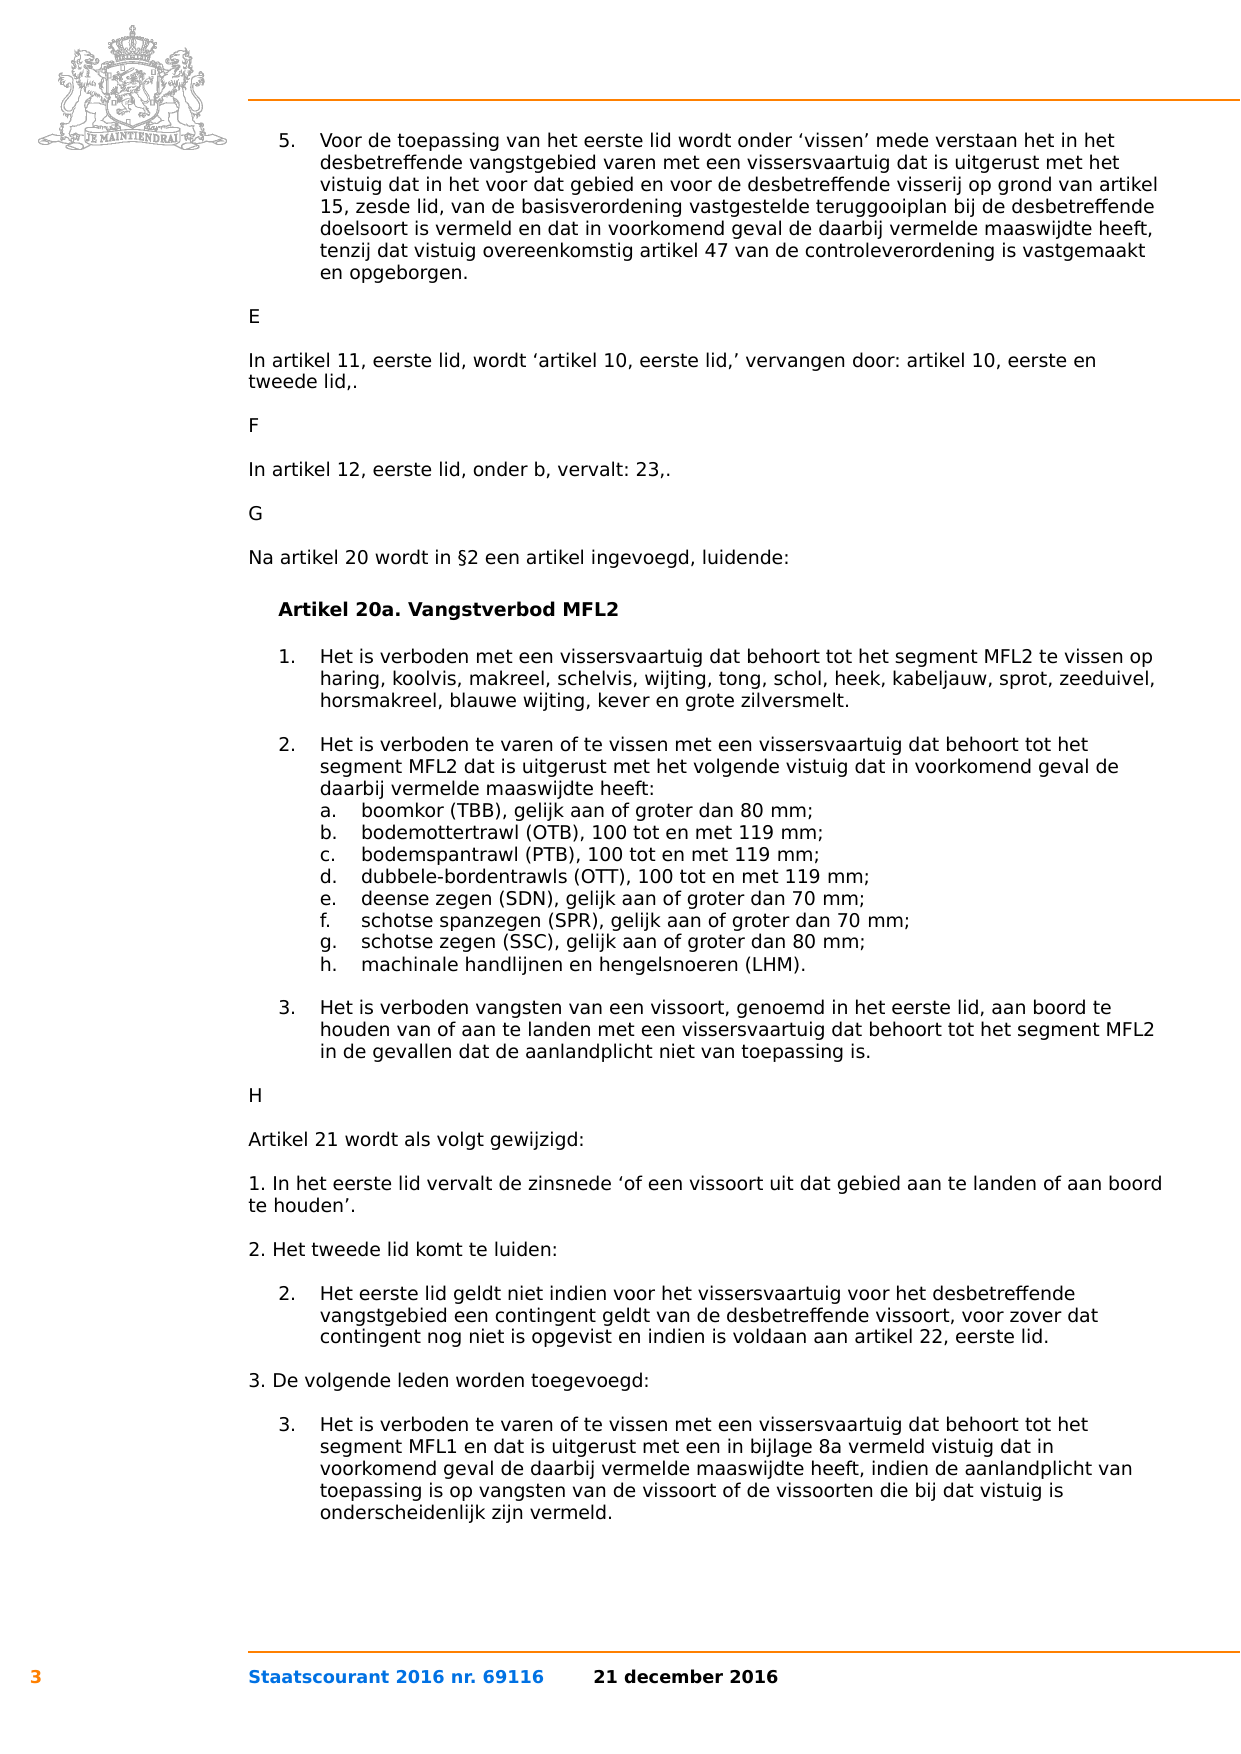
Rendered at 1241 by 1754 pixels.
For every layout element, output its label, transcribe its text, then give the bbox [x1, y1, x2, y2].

text 3. Het is verboden vangsten van een vissoort, genoemd in het eerste lid, aan boord te houden van of aan te landen met een vissersvaartuig dat behoort tot het segment MFL2 in de gevallen dat de aanlandplicht niet van toepassing is. [278, 997, 1163, 1063]
text 1. In het eerste lid vervalt de zinsnede ‘of een vissoort uit dat gebied aan te landen of aan boord te houden’. [248, 1173, 1163, 1217]
text d. dubbele-bordentrawls (OTT), 100 tot en met 119 mm; [319, 866, 1163, 887]
subtitle Artikel 20a. Vangstverbod MFL2 [278, 599, 1163, 621]
text 3. Het is verboden te varen of te vissen met een vissersvaartuig dat behoort tot het segment MFL1 en dat is uitgerust met een in bijlage 8a vermeld vistuig dat in voorkomend geval de daarbij vermelde maaswijdte heeft, indien de aanlandplicht van toepassing is op vangsten van de vissoort of de vissoorten die bij dat vistuig is onderscheidenlijk zijn vermeld. [278, 1414, 1163, 1524]
text g. schotse zegen (SSC), gelijk aan of groter dan 80 mm; [319, 931, 1163, 953]
text In artikel 12, eerste lid, onder b, vervalt: 23,. [248, 459, 1163, 481]
text 2. Het is verboden te varen of te vissen met een vissersvaartuig dat behoort tot het segment MFL2 dat is uitgerust met het volgende vistuig dat in voorkomend geval de daarbij vermelde maaswijdte heeft: [278, 734, 1163, 799]
text e. deense zegen (SDN), gelijk aan of groter dan 70 mm; [319, 887, 1163, 909]
text Artikel 21 wordt als volgt gewijzigd: [248, 1129, 1163, 1151]
text Na artikel 20 wordt in §2 een artikel ingevoegd, luidende: [248, 547, 1163, 569]
text E [248, 306, 1163, 328]
text H [248, 1085, 1163, 1107]
text h. machinale handlijnen en hengelsnoeren (LHM). [319, 953, 1163, 975]
text a. boomkor (TBB), gelijk aan of groter dan 80 mm; [319, 799, 1163, 822]
text 1. Het is verboden met een vissersvaartuig dat behoort tot het segment MFL2 te vissen op haring, koolvis, makreel, schelvis, wijting, tong, schol, heek, kabeljauw, sprot, zeeduivel, horsmakreel, blauwe wijting, kever en grote zilversmelt. [278, 646, 1163, 712]
text 2. Het eerste lid geldt niet indien voor het vissersvaartuig voor het desbetreffende vangstgebied een contingent geldt van de desbetreffende vissoort, voor zover dat contingent nog niet is opgevist en indien is voldaan aan artikel 22, eerste lid. [278, 1282, 1163, 1348]
text G [248, 503, 1163, 525]
text 2. Het tweede lid komt te luiden: [248, 1239, 1163, 1261]
text b. bodemottertrawl (OTB), 100 tot en met 119 mm; [319, 822, 1163, 843]
text c. bodemspantrawl (PTB), 100 tot en met 119 mm; [319, 843, 1163, 866]
text 5. Voor de toepassing van het eerste lid wordt onder ‘vissen’ mede verstaan het in het desbetreffende vangstgebied varen met een vissersvaartuig dat is uitgerust met het vistuig dat in het voor dat gebied en voor de desbetreffende visserij op grond van artikel 15, zesde lid, van de basisverordening vastgestelde teruggooiplan bij de desbetreffende doelsoort is vermeld en dat in voorkomend geval de daarbij vermelde maaswijdte heeft, tenzij dat vistuig overeenkomstig artikel 47 van de controleverordening is vastgemaakt en opgeborgen. [278, 130, 1163, 284]
picture [38, 25, 227, 150]
text In artikel 11, eerste lid, wordt ‘artikel 10, eerste lid,’ vervangen door: artikel 10, eerste en tweede lid,. [248, 349, 1163, 393]
text F [248, 415, 1163, 437]
text 3. De volgende leden worden toegevoegd: [248, 1370, 1163, 1392]
text f. schotse spanzegen (SPR), gelijk aan of groter dan 70 mm; [319, 909, 1163, 931]
